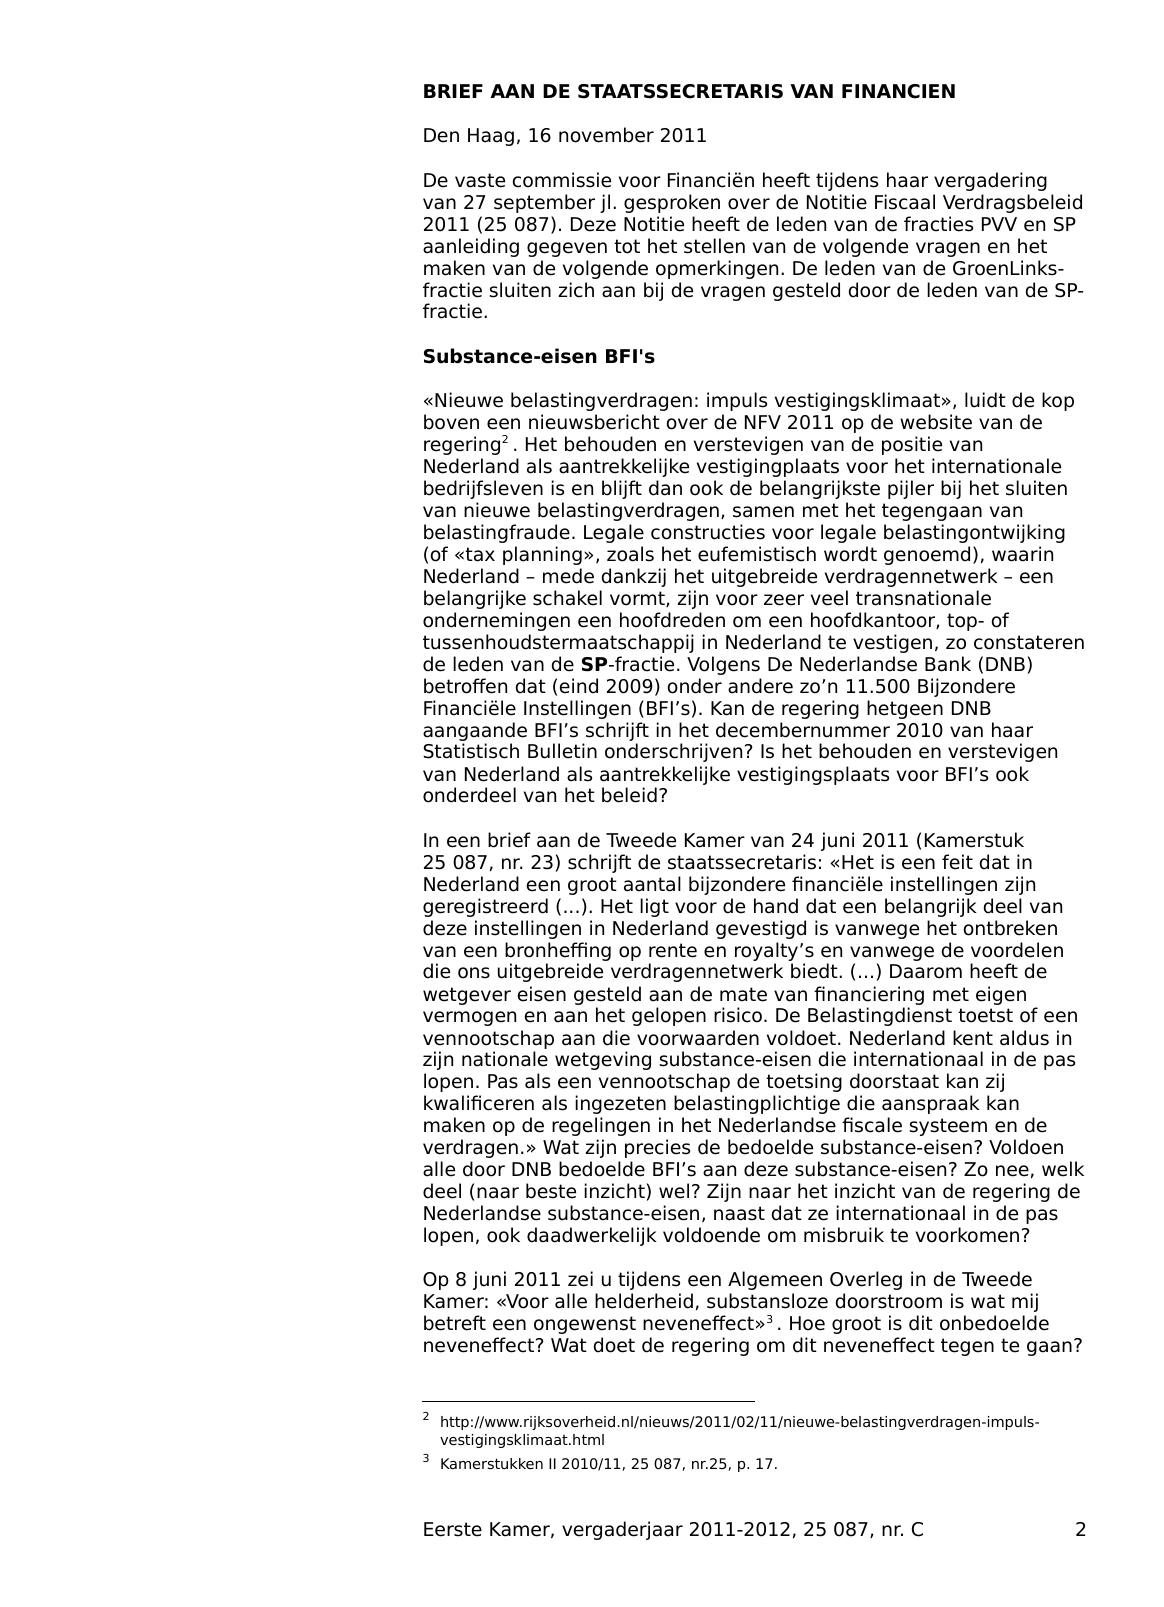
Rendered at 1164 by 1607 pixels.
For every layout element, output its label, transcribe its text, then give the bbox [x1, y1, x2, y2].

text Den Haag, 16 november 2011 [422, 125, 1087, 147]
text «Nieuwe belastingverdragen: impuls vestigingsklimaat», luidt de kop boven een nieuwsbericht over de NFV 2011 op de website van de regering. Het behouden en verstevigen van de positie van Nederland als aantrekkelijke vestigingplaats voor het internationale bedrijfsleven is en blijft dan ook de belangrijkste pijler bij het sluiten van nieuwe belastingverdragen, samen met het tegengaan van belastingfraude. Legale constructies voor legale belastingontwijking (of «tax planning», zoals het eufemistisch wordt genoemd), waarin Nederland – mede dankzij het uitgebreide verdragennetwerk – een belangrijke schakel vormt, zijn voor zeer veel transnationale ondernemingen een hoofdreden om een hoofdkantoor, top- of tussenhoudstermaatschappij in Nederland te vestigen, zo constateren de leden van de SP-fractie. Volgens De Nederlandse Bank (DNB) betroffen dat (eind 2009) onder andere zo’n 11.500 Bijzondere Financiële Instellingen (BFI’s). Kan de regering hetgeen DNB aangaande BFI’s schrijft in het decembernummer 2010 van haar Statistisch Bulletin onderschrijven? Is het behouden en verstevigen van Nederland als aantrekkelijke vestigingsplaats voor BFI’s ook onderdeel van het beleid? [422, 390, 1087, 807]
subtitle BRIEF AAN DE STAATSSECRETARIS VAN FINANCIEN [422, 81, 1087, 103]
text De vaste commissie voor Financiën heeft tijdens haar vergadering van 27 september jl. gesproken over de Notitie Fiscaal Verdragsbeleid 2011 (25 087). Deze Notitie heeft de leden van de fracties PVV en SP aanleiding gegeven tot het stellen van de volgende vragen en het maken van de volgende opmerkingen. De leden van de GroenLinks-fractie sluiten zich aan bij de vragen gesteld door de leden van de SP-fractie. [422, 169, 1087, 323]
text In een brief aan de Tweede Kamer van 24 juni 2011 (Kamerstuk 25 087, nr. 23) schrijft de staatssecretaris: «Het is een feit dat in Nederland een groot aantal bijzondere financiële instellingen zijn geregistreerd (...). Het ligt voor de hand dat een belangrijk deel van deze instellingen in Nederland gevestigd is vanwege het ontbreken van een bronheffing op rente en royalty’s en vanwege de voordelen die ons uitgebreide verdragennetwerk biedt. (...) Daarom heeft de wetgever eisen gesteld aan de mate van financiering met eigen vermogen en aan het gelopen risico. De Belastingdienst toetst of een vennootschap aan die voorwaarden voldoet. Nederland kent aldus in zijn nationale wetgeving substance-eisen die internationaal in de pas lopen. Pas als een vennootschap de toetsing doorstaat kan zij kwalificeren als ingezeten belastingplichtige die aanspraak kan maken op de regelingen in het Nederlandse fiscale systeem en de verdragen.» Wat zijn precies de bedoelde substance-eisen? Voldoen alle door DNB bedoelde BFI’s aan deze substance-eisen? Zo nee, welk deel (naar beste inzicht) wel? Zijn naar het inzicht van de regering de Nederlandse substance-eisen, naast dat ze internationaal in de pas lopen, ook daadwerkelijk voldoende om misbruik te voorkomen? [422, 829, 1087, 1247]
subtitle Substance-eisen BFI's [422, 346, 1087, 368]
text Op 8 juni 2011 zei u tijdens een Algemeen Overleg in de Tweede Kamer: «Voor alle helderheid, substansloze doorstroom is wat mij betreft een ongewenst neveneffect». Hoe groot is dit onbedoelde neveneffect? Wat doet de regering om dit neveneffect tegen te gaan? [422, 1269, 1087, 1357]
text http://www.rijksoverheid.nl/nieuws/2011/02/11/nieuwe-belastingverdragen-impuls-vestigingsklimaat.html [422, 1410, 1087, 1449]
text Kamerstukken II 2010/11, 25 087, nr.25, p. 17. [422, 1452, 1087, 1474]
